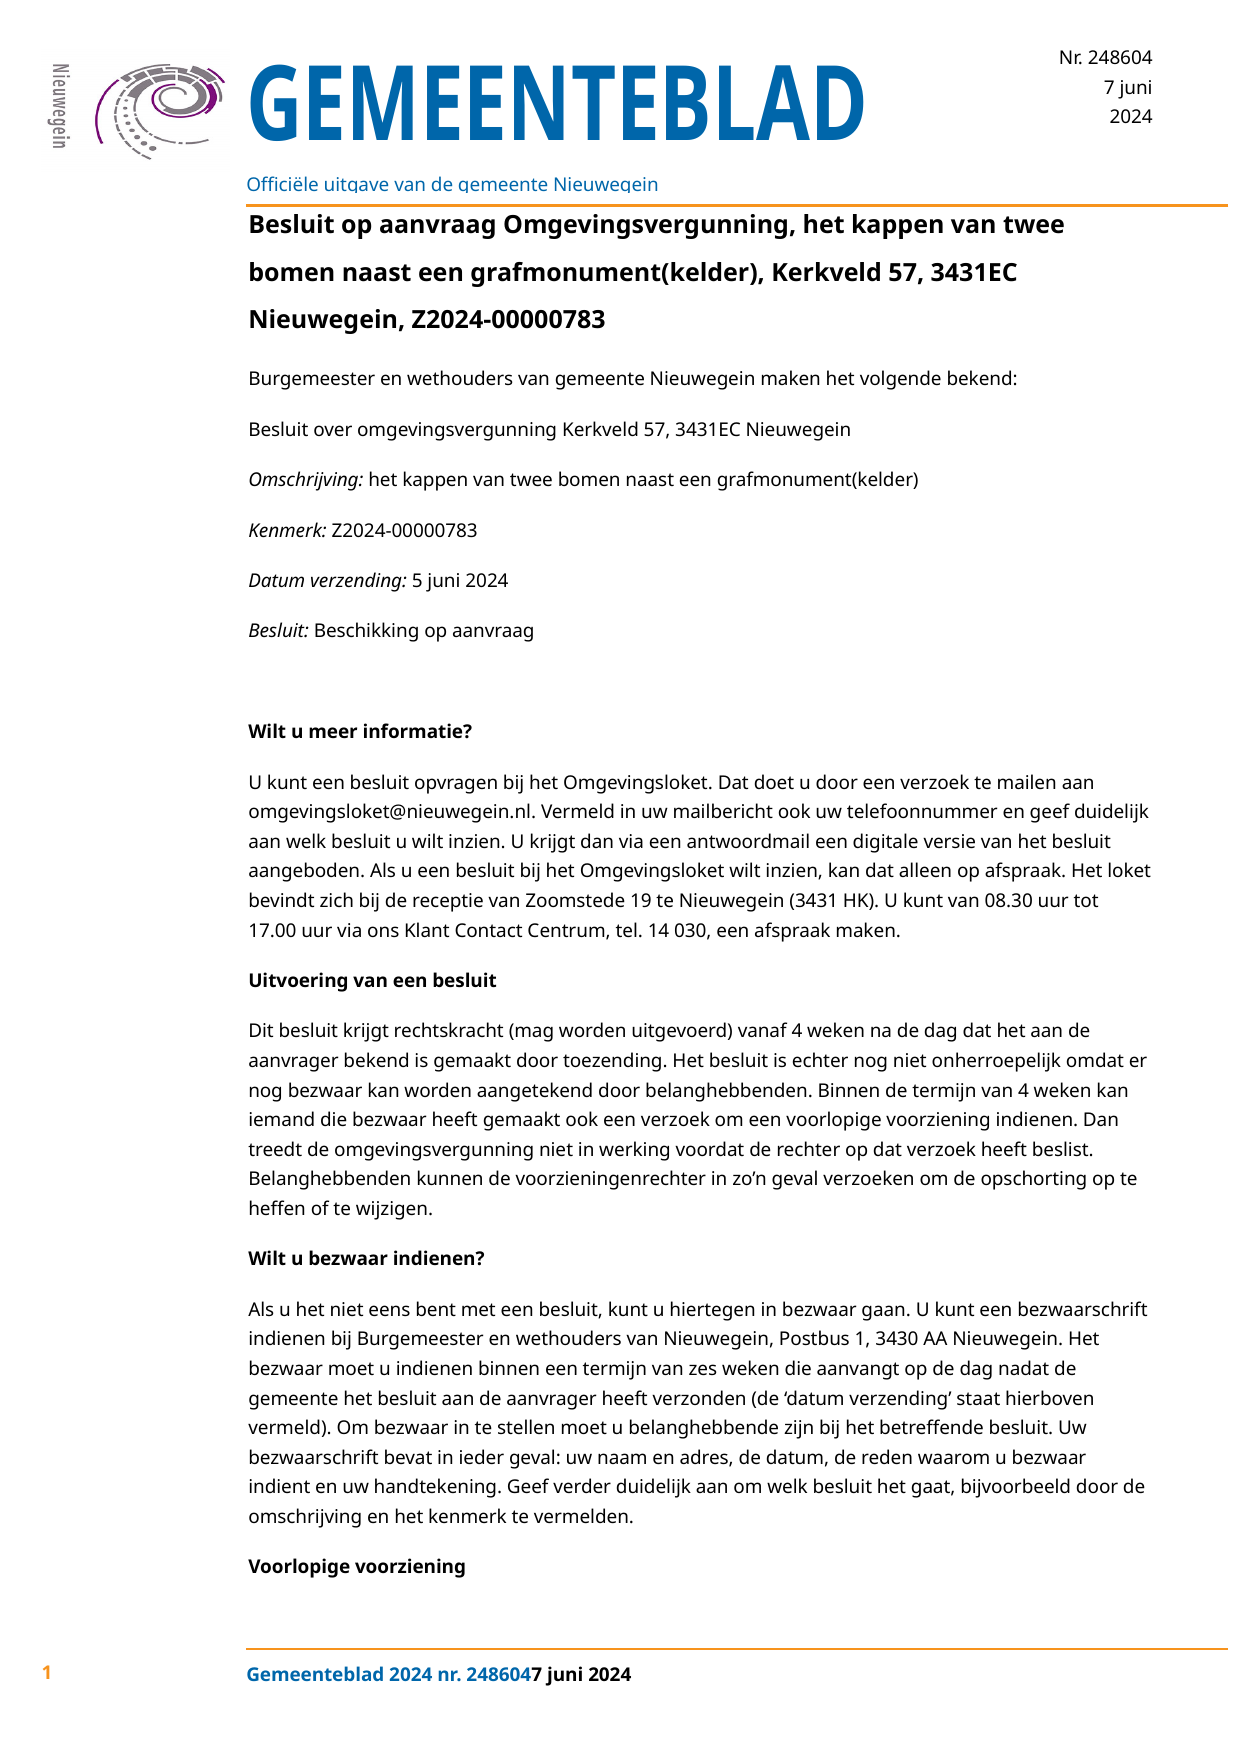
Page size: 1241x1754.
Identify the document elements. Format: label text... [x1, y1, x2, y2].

text Datum verzending: 5 juni 2024 [248, 567, 1152, 593]
text Wilt u meer informatie? [248, 718, 1152, 744]
text Kenmerk: Z2024-00000783 [248, 517, 1152, 542]
text Besluit op aanvraag Omgevingsvergunning, het kappen van twee bomen naast een grafmonument(kelder), Kerkveld 57, 3431EC Nieuwegein, Z2024-00000783 [248, 207, 1152, 336]
text Wilt u bezwaar indienen? [248, 1246, 1152, 1271]
picture [41, 47, 231, 172]
text Als u het niet eens bent met een besluit, kunt u hiertegen in bezwaar gaan. U kunt een bezwaarschrift indienen bij Burgemeester en wethouders van Nieuwegein, Postbus 1, 3430 AA Nieuwegein. Het bezwaar moet u indienen binnen een termijn van zes weken die aanvangt op de dag nadat de gemeente het besluit aan de aanvrager heeft verzonden (de ‘datum verzending’ staat hierboven vermeld). Om bezwaar in te stellen moet u belanghebbende zijn bij het betreffende besluit. Uw bezwaarschrift bevat in ieder geval: uw naam en adres, de datum, de reden waarom u bezwaar indient en uw handtekening. Geef verder duidelijk aan om welk besluit het gaat, bijvoorbeeld door de omschrijving en het kenmerk te vermelden. [248, 1296, 1152, 1529]
text Omschrijving: het kappen van twee bomen naast een grafmonument(kelder) [248, 466, 1152, 492]
text Voorlopige voorziening [248, 1553, 1152, 1579]
text U kunt een besluit opvragen bij het Omgevingsloket. Dat doet u door een verzoek te mailen aan omgevingsloket@nieuwegein.nl. Vermeld in uw mailbericht ook uw telefoonnummer en geef duidelijk aan welk besluit u wilt inzien. U krijgt dan via een antwoordmail een digitale versie van het besluit aangeboden. Als u een besluit bij het Omgevingsloket wilt inzien, kan dat alleen op afspraak. Het loket bevindt zich bij de receptie van Zoomstede 19 te Nieuwegein (3431 HK). U kunt van 08.30 uur tot 17.00 uur via ons Klant Contact Centrum, tel. 14 030, een afspraak maken. [248, 769, 1152, 942]
text Besluit: Beschikking op aanvraag [248, 618, 1152, 643]
text Besluit over omgevingsvergunning Kerkveld 57, 3431EC Nieuwegein [248, 416, 1152, 442]
text Burgemeester en wethouders van gemeente Nieuwegein maken het volgende bekend: [248, 366, 1152, 391]
text Uitvoering van een besluit [248, 967, 1152, 993]
text Dit besluit krijgt rechtskracht (mag worden uitgevoerd) vanaf 4 weken na de dag dat het aan de aanvrager bekend is gemaakt door toezending. Het besluit is echter nog niet onherroepelijk omdat er nog bezwaar kan worden aangetekend door belanghebbenden. Binnen de termijn van 4 weken kan iemand die bezwaar heeft gemaakt ook een verzoek om een voorlopige voorziening indienen. Dan treedt de omgevingsvergunning niet in werking voordat de rechter op dat verzoek heeft beslist. Belanghebbenden kunnen de voorzieningenrechter in zo’n geval verzoeken om de opschorting op te heffen of te wijzigen. [248, 1018, 1152, 1221]
